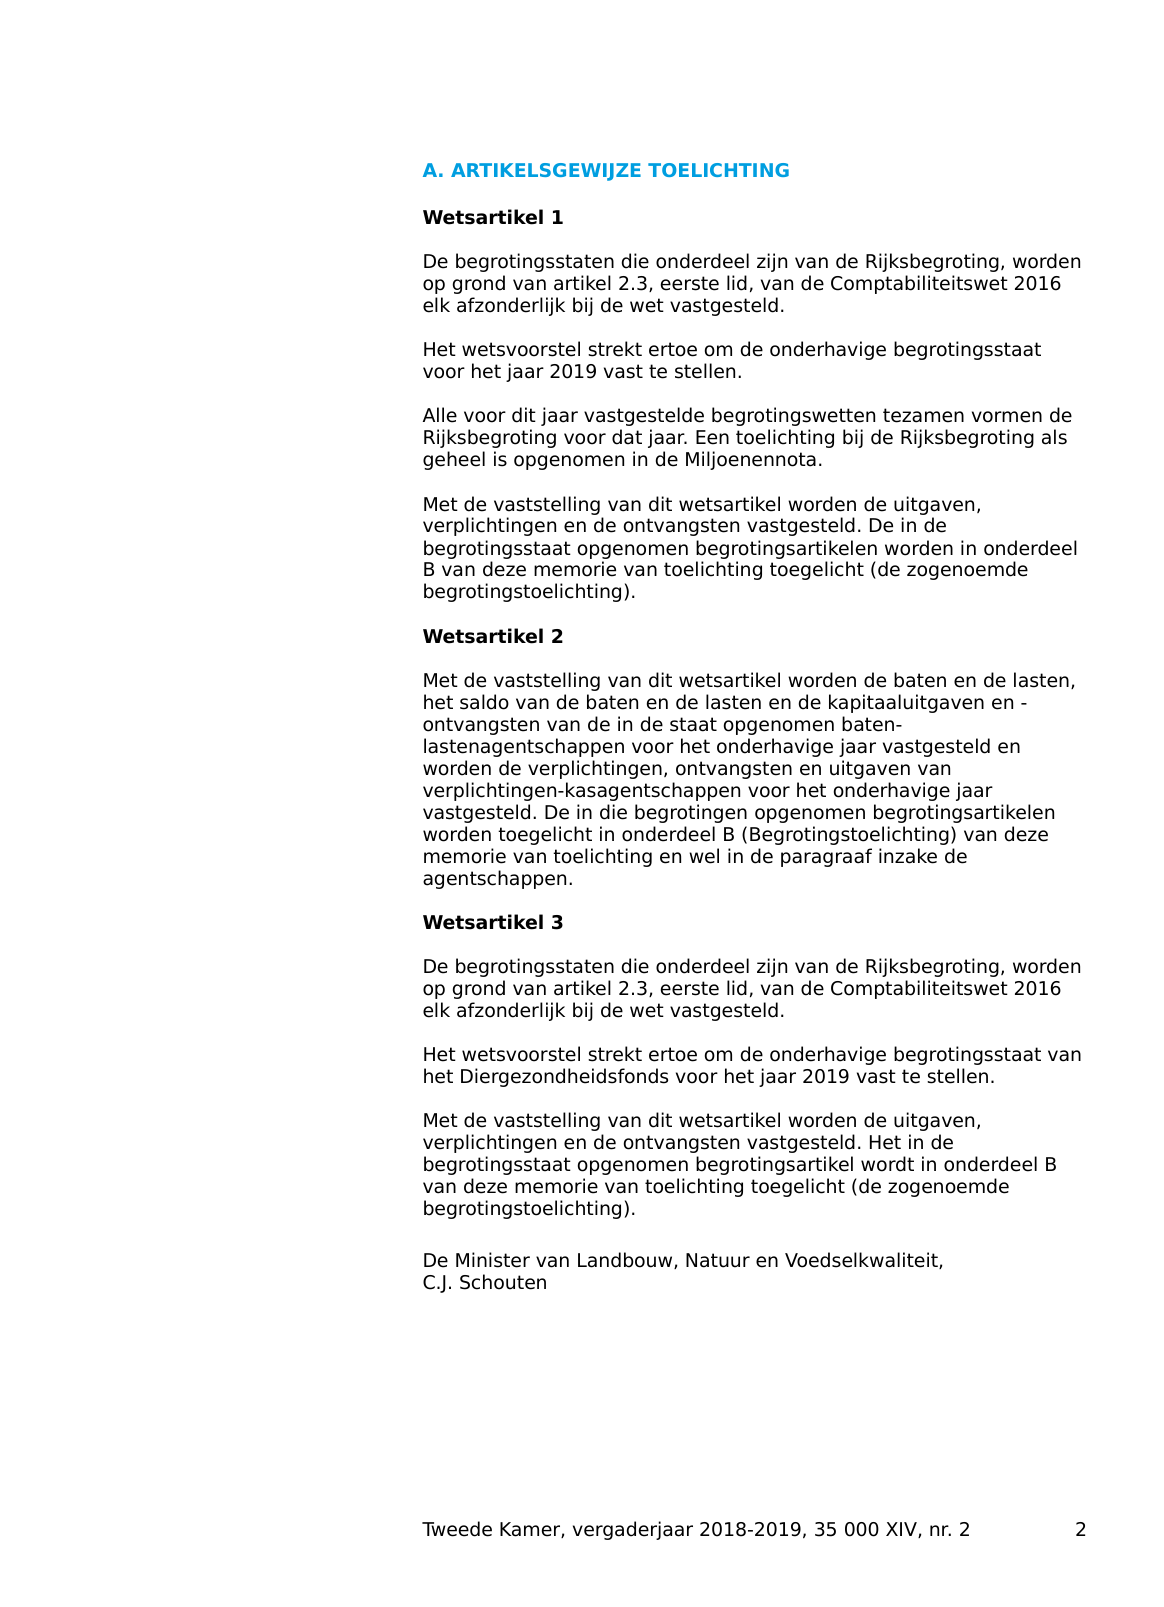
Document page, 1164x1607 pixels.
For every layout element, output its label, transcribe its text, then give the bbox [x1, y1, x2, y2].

text Alle voor dit jaar vastgestelde begrotingswetten tezamen vormen de Rijksbegroting voor dat jaar. Een toelichting bij de Rijksbegroting als geheel is opgenomen in de Miljoenennota. [422, 405, 1087, 471]
text Het wetsvoorstel strekt ertoe om de onderhavige begrotingsstaat van het Diergezondheidsfonds voor het jaar 2019 vast te stellen. [422, 1044, 1087, 1088]
text De begrotingsstaten die onderdeel zijn van de Rijksbegroting, worden op grond van artikel 2.3, eerste lid, van de Comptabiliteitswet 2016 elk afzonderlijk bij de wet vastgesteld. [422, 956, 1087, 1022]
text Met de vaststelling van dit wetsartikel worden de uitgaven, verplichtingen en de ontvangsten vastgesteld. Het in de begrotingsstaat opgenomen begrotingsartikel wordt in onderdeel B van deze memorie van toelichting toegelicht (de zogenoemde begrotingstoelichting). [422, 1110, 1087, 1220]
subtitle A. ARTIKELSGEWIJZE TOELICHTING [422, 160, 1087, 182]
text Met de vaststelling van dit wetsartikel worden de baten en de lasten, het saldo van de baten en de lasten en de kapitaaluitgaven en -ontvangsten van de in de staat opgenomen baten-lastenagentschappen voor het onderhavige jaar vastgesteld en worden de verplichtingen, ontvangsten en uitgaven van verplichtingen-kasagentschappen voor het onderhavige jaar vastgesteld. De in die begrotingen opgenomen begrotingsartikelen worden toegelicht in onderdeel B (Begrotingstoelichting) van deze memorie van toelichting en wel in de paragraaf inzake de agentschappen. [422, 670, 1087, 889]
subtitle Wetsartikel 1 [422, 207, 1087, 229]
text Het wetsvoorstel strekt ertoe om de onderhavige begrotingsstaat voor het jaar 2019 vast te stellen. [422, 339, 1087, 383]
text Met de vaststelling van dit wetsartikel worden de uitgaven, verplichtingen en de ontvangsten vastgesteld. De in de begrotingsstaat opgenomen begrotingsartikelen worden in onderdeel B van deze memorie van toelichting toegelicht (de zogenoemde begrotingstoelichting). [422, 493, 1087, 603]
text De begrotingsstaten die onderdeel zijn van de Rijksbegroting, worden op grond van artikel 2.3, eerste lid, van de Comptabiliteitswet 2016 elk afzonderlijk bij de wet vastgesteld. [422, 251, 1087, 317]
text De Minister van Landbouw, Natuur en Voedselkwaliteit, C.J. Schouten [422, 1250, 1087, 1294]
subtitle Wetsartikel 2 [422, 626, 1087, 647]
subtitle Wetsartikel 3 [422, 912, 1087, 934]
